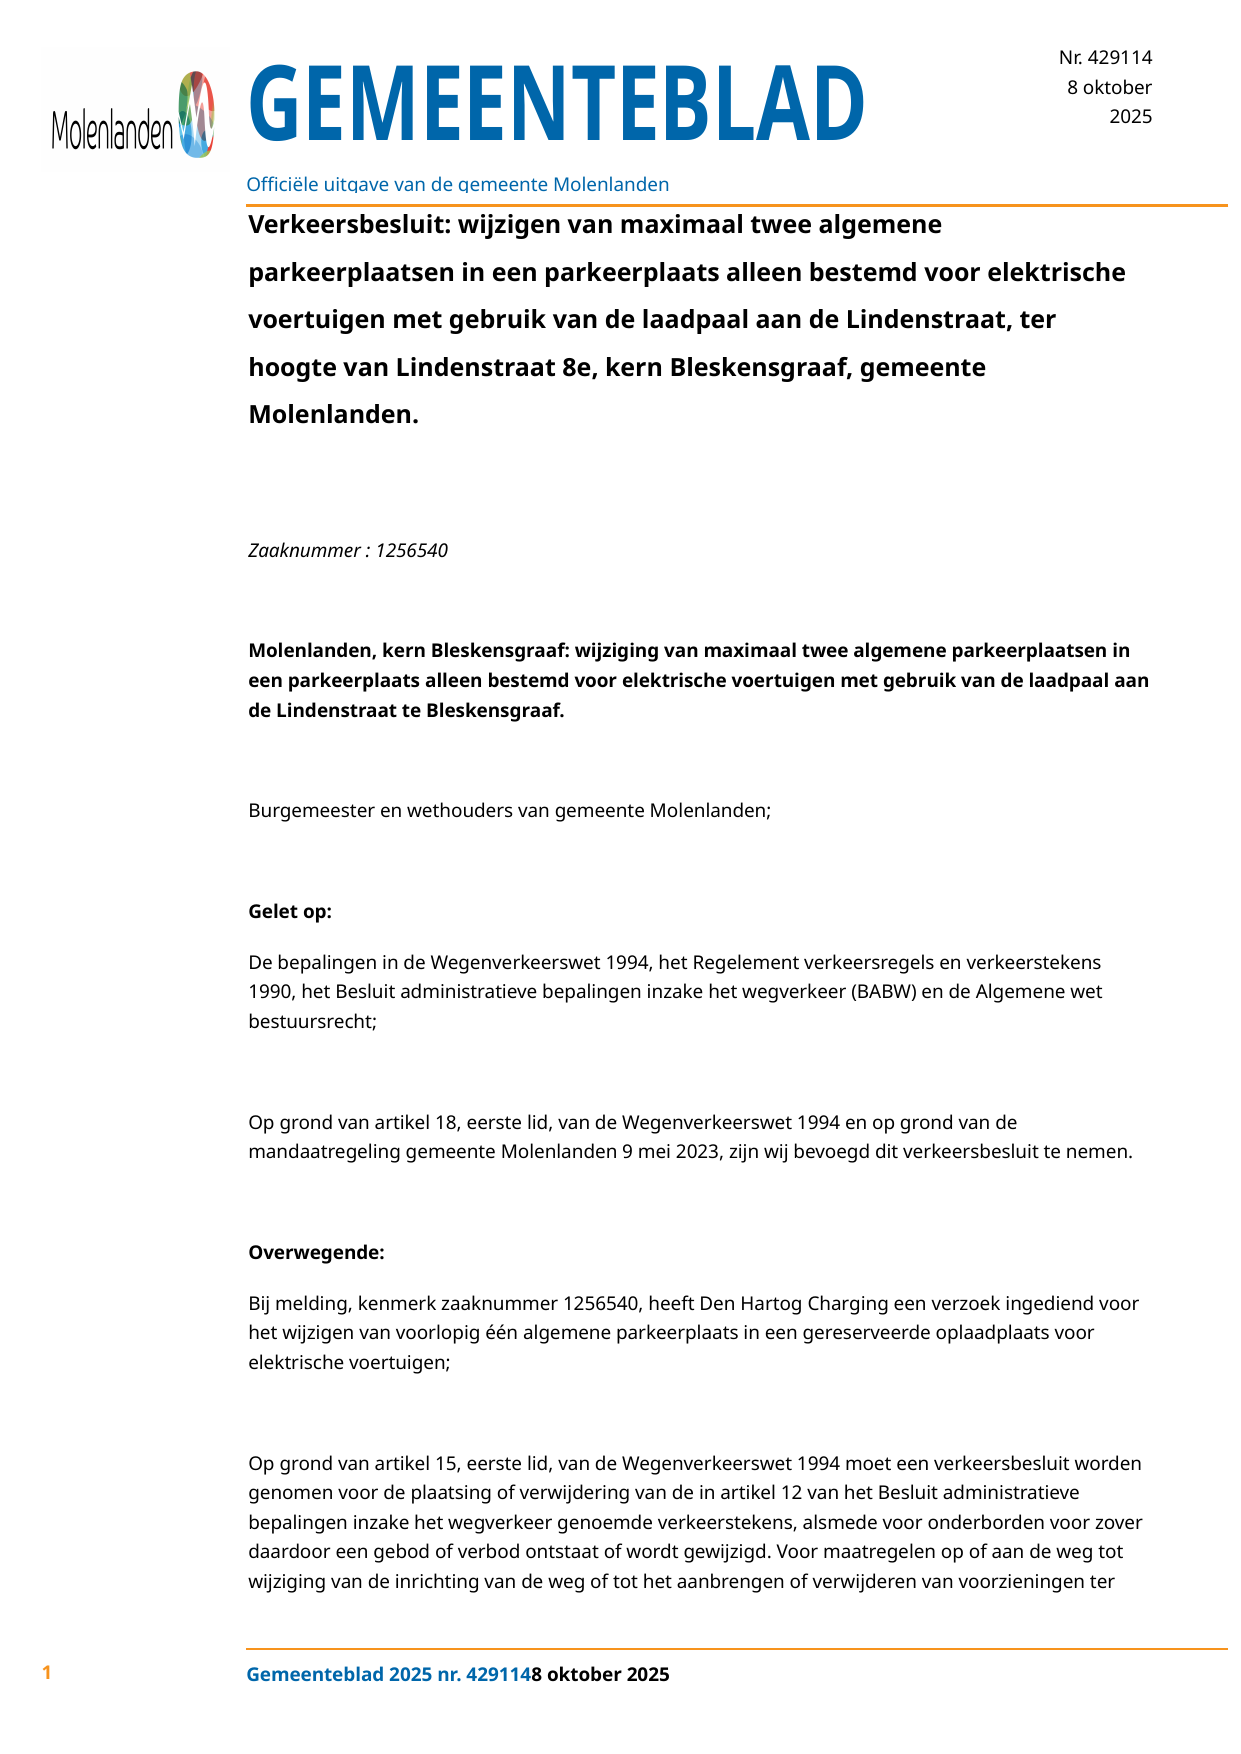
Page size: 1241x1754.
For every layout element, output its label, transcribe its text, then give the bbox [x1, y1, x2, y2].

text De bepalingen in de Wegenverkeerswet 1994, het Regelement verkeersregels en verkeerstekens 1990, het Besluit administratieve bepalingen inzake het wegverkeer (BABW) en de Algemene wet bestuursrecht; [248, 949, 1152, 1034]
text Op grond van artikel 18, eerste lid, van de Wegenverkeerswet 1994 en op grond van de mandaatregeling gemeente Molenlanden 9 mei 2023, zijn wij bevoegd dit verkeersbesluit te nemen. [248, 1109, 1152, 1164]
text Zaaknummer : 1256540 [248, 537, 1152, 563]
text Gelet op: [248, 898, 1152, 924]
text Molenlanden, kern Bleskensgraaf: wijziging van maximaal twee algemene parkeerplaatsen in een parkeerplaats alleen bestemd voor elektrische voertuigen met gebruik van de laadpaal aan de Lindenstraat te Bleskensgraaf. [248, 638, 1152, 723]
text Burgemeester en wethouders van gemeente Molenlanden; [248, 798, 1152, 823]
picture [41, 47, 231, 172]
text Verkeersbesluit: wijzigen van maximaal twee algemene parkeerplaatsen in een parkeerplaats alleen bestemd voor elektrische voertuigen met gebruik van de laadpaal aan de Lindenstraat, ter hoogte van Lindenstraat 8e, kern Bleskensgraaf, gemeente Molenlanden. [248, 207, 1152, 431]
text Bij melding, kenmerk zaaknummer 1256540, heeft Den Hartog Charging een verzoek ingediend voor het wijzigen van voorlopig één algemene parkeerplaats in een gereserveerde oplaadplaats voor elektrische voertuigen; [248, 1290, 1152, 1375]
text Overwegende: [248, 1239, 1152, 1265]
text Op grond van artikel 15, eerste lid, van de Wegenverkeerswet 1994 moet een verkeersbesluit worden genomen voor de plaatsing of verwijdering van de in artikel 12 van het Besluit administratieve bepalingen inzake het wegverkeer genoemde verkeerstekens, alsmede voor onderborden voor zover daardoor een gebod of verbod ontstaat of wordt gewijzigd. Voor maatregelen op of aan de weg tot wijziging van de inrichting van de weg of tot het aanbrengen of verwijderen van voorzieningen ter [248, 1450, 1152, 1594]
